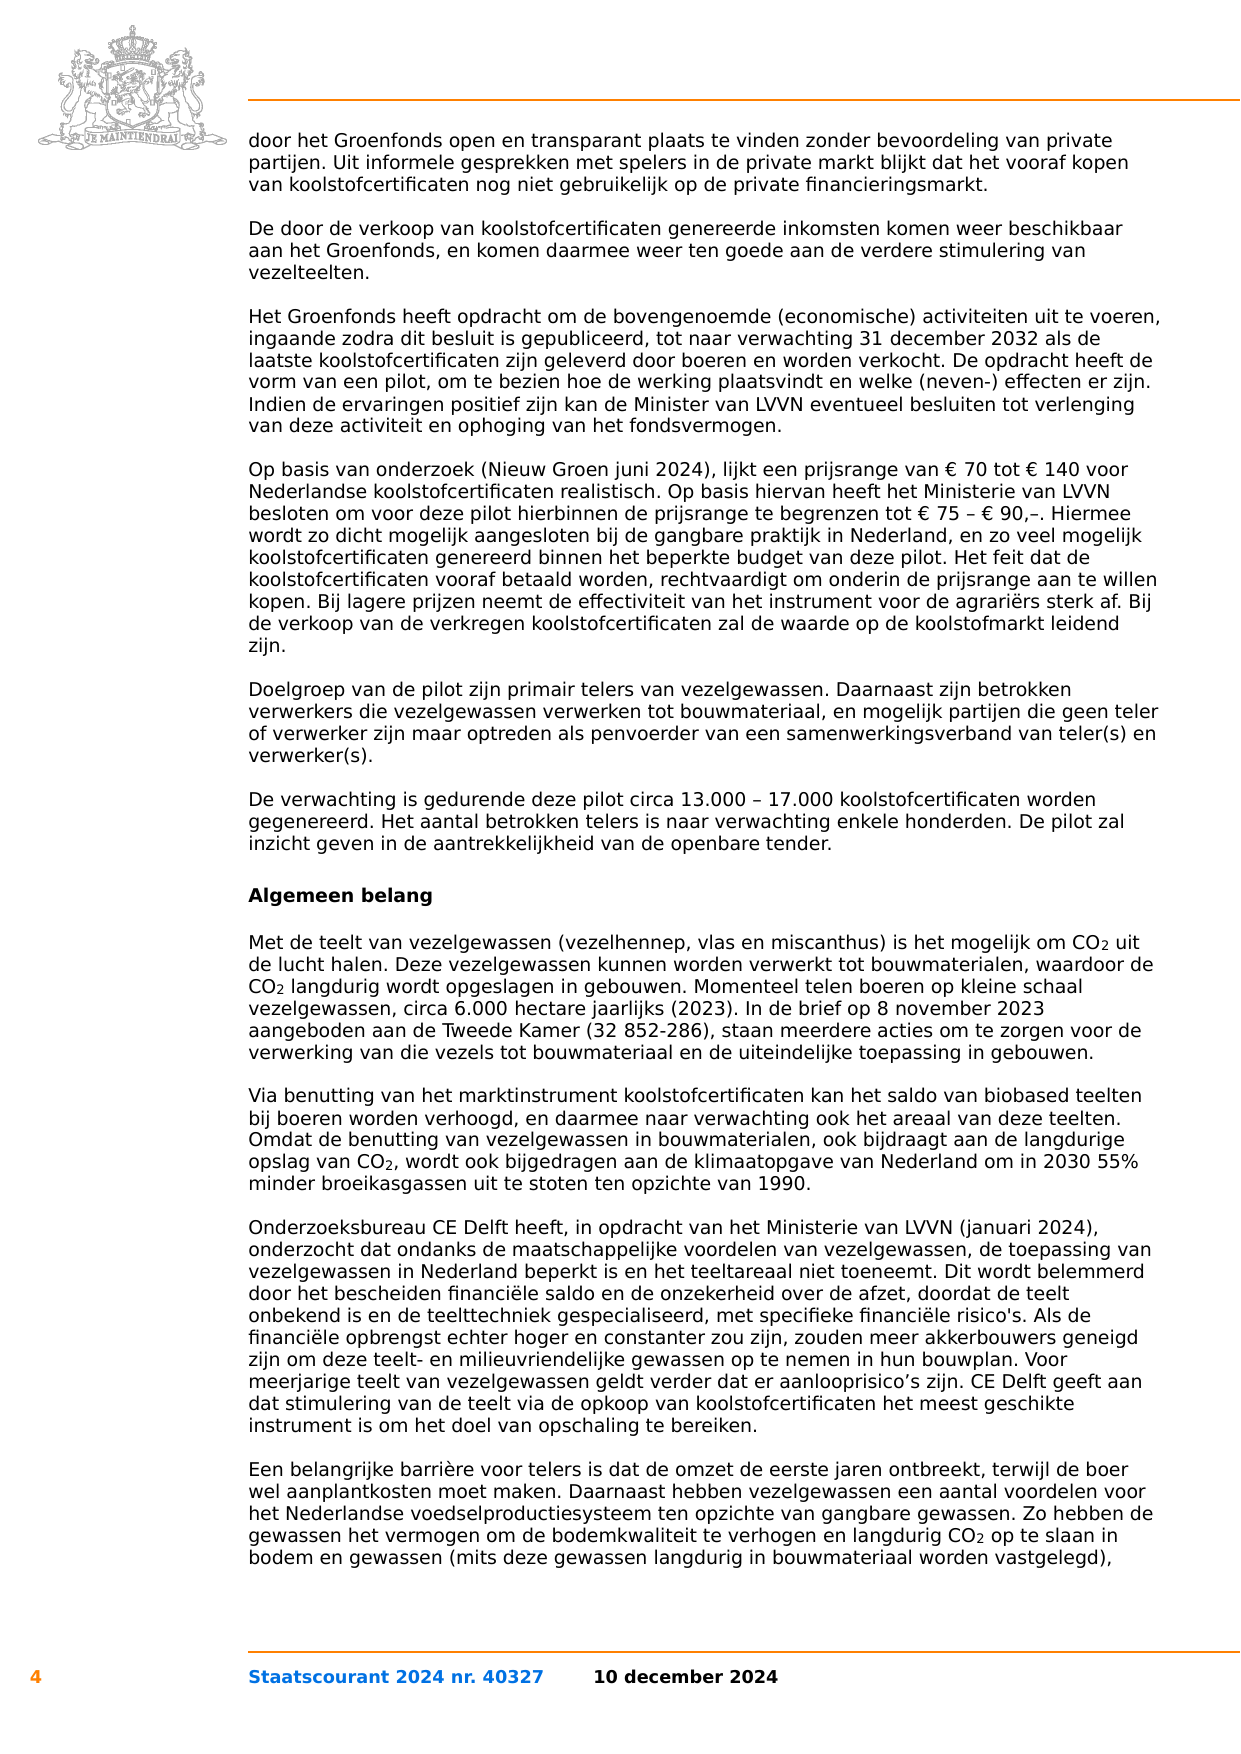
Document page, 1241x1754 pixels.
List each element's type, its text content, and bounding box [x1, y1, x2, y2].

text Via benutting van het marktinstrument koolstofcertificaten kan het saldo van biobased teelten bij boeren worden verhoogd, en daarmee naar verwachting ook het areaal van deze teelten. Omdat de benutting van vezelgewassen in bouwmaterialen, ook bijdraagt aan de langdurige opslag van CO2, wordt ook bijgedragen aan de klimaatopgave van Nederland om in 2030 55% minder broeikasgassen uit te stoten ten opzichte van 1990. [248, 1085, 1163, 1195]
text Het Groenfonds heeft opdracht om de bovengenoemde (economische) activiteiten uit te voeren, ingaande zodra dit besluit is gepubliceerd, tot naar verwachting 31 december 2032 als de laatste koolstofcertificaten zijn geleverd door boeren en worden verkocht. De opdracht heeft de vorm van een pilot, om te bezien hoe de werking plaatsvindt en welke (neven-) effecten er zijn. Indien de ervaringen positief zijn kan de Minister van LVVN eventueel besluiten tot verlenging van deze activiteit en ophoging van het fondsvermogen. [248, 306, 1163, 437]
text Onderzoeksbureau CE Delft heeft, in opdracht van het Ministerie van LVVN (januari 2024), onderzocht dat ondanks de maatschappelijke voordelen van vezelgewassen, de toepassing van vezelgewassen in Nederland beperkt is en het teeltareaal niet toeneemt. Dit wordt belemmerd door het bescheiden financiële saldo en de onzekerheid over de afzet, doordat de teelt onbekend is en de teelttechniek gespecialiseerd, met specifieke financiële risico's. Als de financiële opbrengst echter hoger en constanter zou zijn, zouden meer akkerbouwers geneigd zijn om deze teelt- en milieuvriendelijke gewassen op te nemen in hun bouwplan. Voor meerjarige teelt van vezelgewassen geldt verder dat er aanlooprisico’s zijn. CE Delft geeft aan dat stimulering van de teelt via de opkoop van koolstofcertificaten het meest geschikte instrument is om het doel van opschaling te bereiken. [248, 1217, 1163, 1437]
subtitle Algemeen belang [248, 885, 1163, 907]
text De door de verkoop van koolstofcertificaten genereerde inkomsten komen weer beschikbaar aan het Groenfonds, en komen daarmee weer ten goede aan de verdere stimulering van vezelteelten. [248, 218, 1163, 284]
text Een belangrijke barrière voor telers is dat de omzet de eerste jaren ontbreekt, terwijl de boer wel aanplantkosten moet maken. Daarnaast hebben vezelgewassen een aantal voordelen voor het Nederlandse voedselproductiesysteem ten opzichte van gangbare gewassen. Zo hebben de gewassen het vermogen om de bodemkwaliteit te verhogen en langdurig CO2 op te slaan in bodem en gewassen (mits deze gewassen langdurig in bouwmateriaal worden vastgelegd), [248, 1459, 1163, 1569]
text door het Groenfonds open en transparant plaats te vinden zonder bevoordeling van private partijen. Uit informele gesprekken met spelers in de private markt blijkt dat het vooraf kopen van koolstofcertificaten nog niet gebruikelijk op de private financieringsmarkt. [248, 130, 1163, 196]
text Op basis van onderzoek (Nieuw Groen juni 2024), lijkt een prijsrange van € 70 tot € 140 voor Nederlandse koolstofcertificaten realistisch. Op basis hiervan heeft het Ministerie van LVVN besloten om voor deze pilot hierbinnen de prijsrange te begrenzen tot € 75 – € 90,–. Hiermee wordt zo dicht mogelijk aangesloten bij de gangbare praktijk in Nederland, en zo veel mogelijk koolstofcertificaten genereerd binnen het beperkte budget van deze pilot. Het feit dat de koolstofcertificaten vooraf betaald worden, rechtvaardigt om onderin de prijsrange aan te willen kopen. Bij lagere prijzen neemt de effectiviteit van het instrument voor de agrariërs sterk af. Bij de verkoop van de verkregen koolstofcertificaten zal de waarde op de koolstofmarkt leidend zijn. [248, 459, 1163, 657]
text Doelgroep van de pilot zijn primair telers van vezelgewassen. Daarnaast zijn betrokken verwerkers die vezelgewassen verwerken tot bouwmateriaal, en mogelijk partijen die geen teler of verwerker zijn maar optreden als penvoerder van een samenwerkingsverband van teler(s) en verwerker(s). [248, 679, 1163, 767]
text Met de teelt van vezelgewassen (vezelhennep, vlas en miscanthus) is het mogelijk om CO2 uit de lucht halen. Deze vezelgewassen kunnen worden verwerkt tot bouwmaterialen, waardoor de CO2 langdurig wordt opgeslagen in gebouwen. Momenteel telen boeren op kleine schaal vezelgewassen, circa 6.000 hectare jaarlijks (2023). In de brief op 8 november 2023 aangeboden aan de Tweede Kamer (32 852-286), staan meerdere acties om te zorgen voor de verwerking van die vezels tot bouwmateriaal en de uiteindelijke toepassing in gebouwen. [248, 932, 1163, 1063]
picture [38, 25, 227, 150]
text De verwachting is gedurende deze pilot circa 13.000 – 17.000 koolstofcertificaten worden gegenereerd. Het aantal betrokken telers is naar verwachting enkele honderden. De pilot zal inzicht geven in de aantrekkelijkheid van de openbare tender. [248, 789, 1163, 855]
